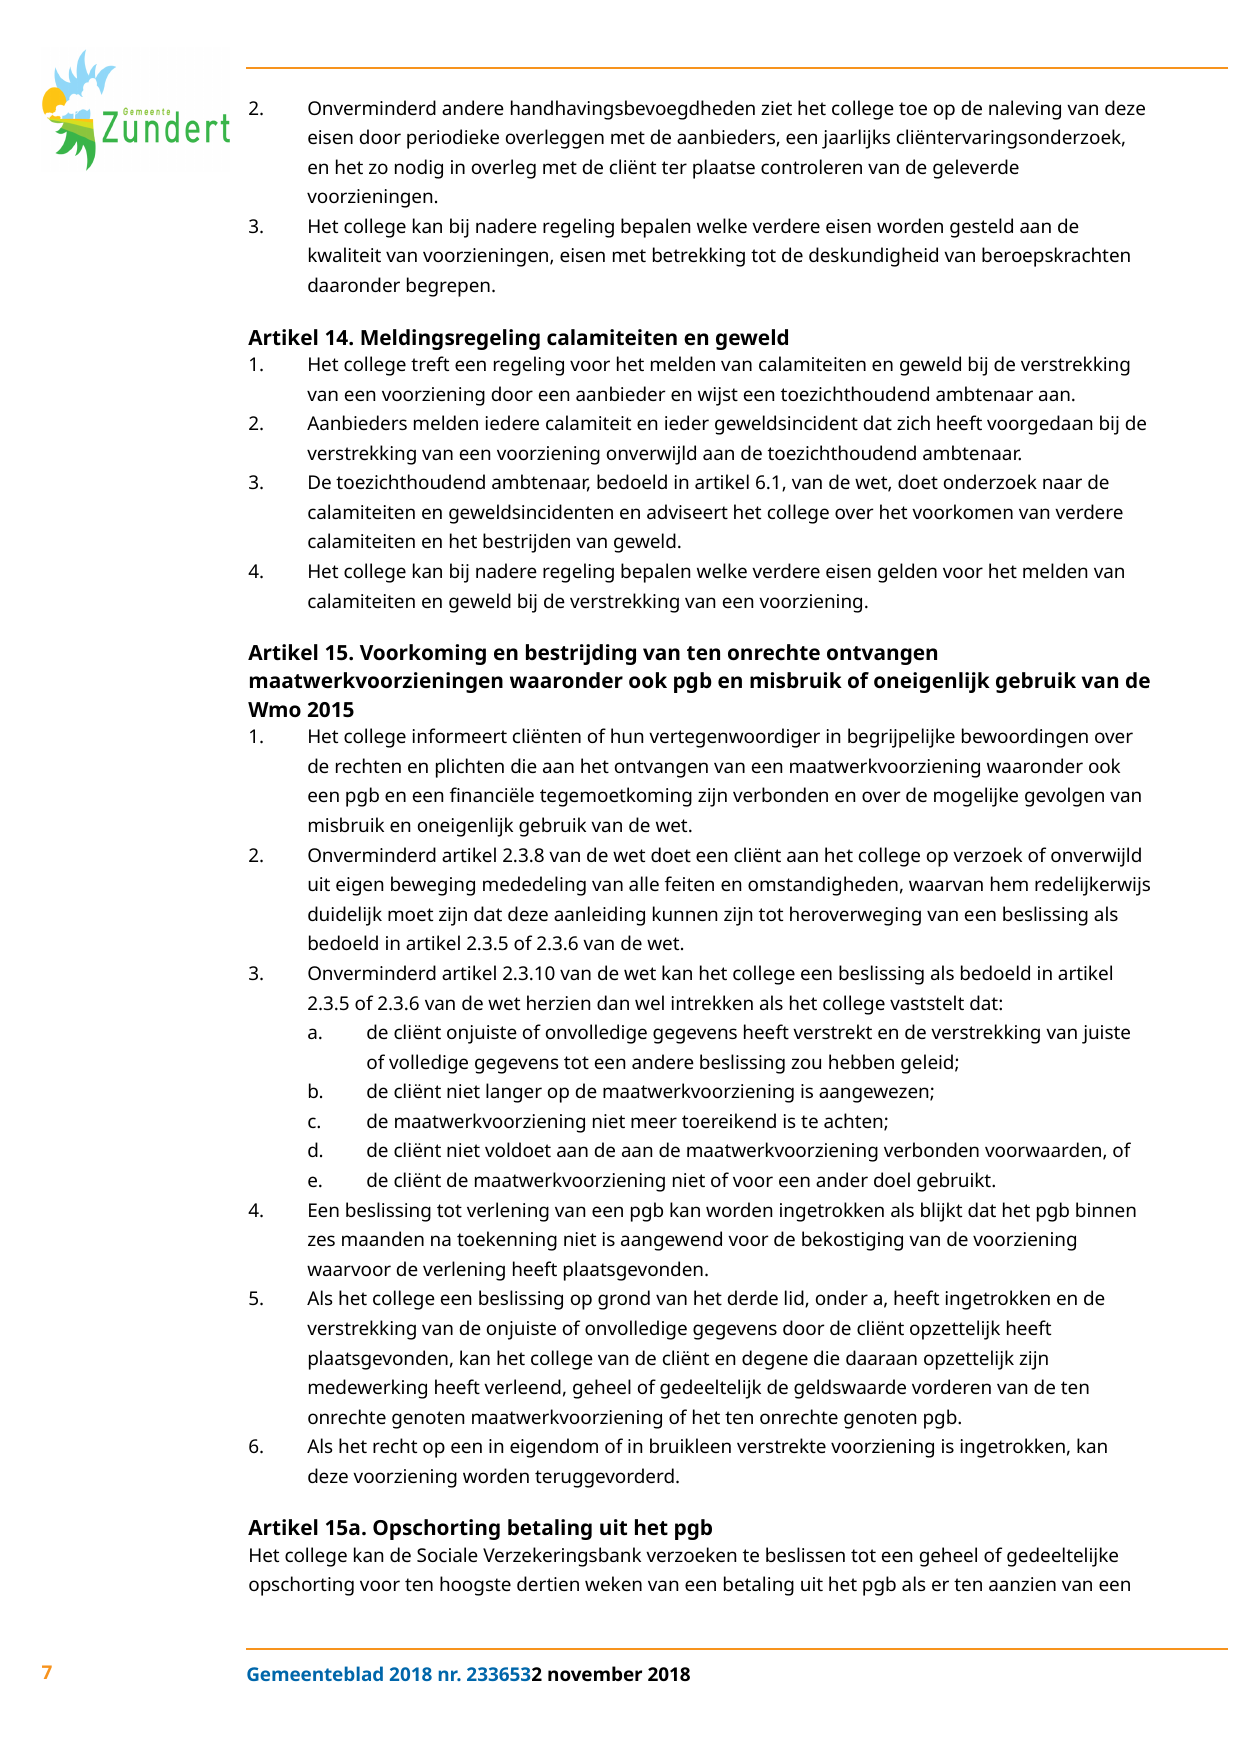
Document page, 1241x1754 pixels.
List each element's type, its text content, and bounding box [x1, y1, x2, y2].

list Het college kan bij nadere regeling bepalen welke verdere eisen worden gesteld aan de kwaliteit van voorzieningen, eisen met betrekking tot de deskundigheid van beroepskrachten daaronder begrepen. [248, 213, 1152, 298]
picture [41, 47, 231, 172]
list Het college informeert cliënten of hun vertegenwoordiger in begrijpelijke bewoordingen over de rechten en plichten die aan het ontvangen van een maatwerkvoorziening waaronder ook een pgb en een financiële tegemoetkoming zijn verbonden en over de mogelijke gevolgen van misbruik en oneigenlijk gebruik van de wet. [248, 723, 1152, 838]
list de cliënt de maatwerkvoorziening niet of voor een ander doel gebruikt. [307, 1167, 1152, 1193]
list Onverminderd andere handhavingsbevoegdheden ziet het college toe op de naleving van deze eisen door periodieke overleggen met de aanbieders, een jaarlijks cliëntervaringsonderzoek, en het zo nodig in overleg met de cliënt ter plaatse controleren van de geleverde voorzieningen. [248, 95, 1152, 209]
list Een beslissing tot verlening van een pgb kan worden ingetrokken als blijkt dat het pgb binnen zes maanden na toekenning niet is aangewend voor de bekostiging van de voorziening waarvoor de verlening heeft plaatsgevonden. [248, 1197, 1152, 1282]
list Als het college een beslissing op grond van het derde lid, onder a, heeft ingetrokken en de verstrekking van de onjuiste of onvolledige gegevens door de cliënt opzettelijk heeft plaatsgevonden, kan het college van de cliënt en degene die daaraan opzettelijk zijn medewerking heeft verleend, geheel of gedeeltelijk de geldswaarde vorderen van de ten onrechte genoten maatwerkvoorziening of het ten onrechte genoten pgb. [248, 1286, 1152, 1430]
list de cliënt onjuiste of onvolledige gegevens heeft verstrekt en de verstrekking van juiste of volledige gegevens tot een andere beslissing zou hebben geleid; [307, 1019, 1152, 1075]
text Artikel 15a. Opschorting betaling uit het pgb [248, 1513, 1152, 1542]
list Het college treft een regeling voor het melden van calamiteiten en geweld bij de verstrekking van een voorziening door een aanbieder en wijst een toezichthoudend ambtenaar aan. [248, 351, 1152, 406]
list De toezichthoudend ambtenaar, bedoeld in artikel 6.1, van de wet, doet onderzoek naar de calamiteiten en geweldsincidenten en adviseert het college over het voorkomen van verdere calamiteiten en het bestrijden van geweld. [248, 469, 1152, 554]
list de maatwerkvoorziening niet meer toereikend is te achten; [307, 1108, 1152, 1134]
list Onverminderd artikel 2.3.10 van de wet kan het college een beslissing als bedoeld in artikel 2.3.5 of 2.3.6 van de wet herzien dan wel intrekken als het college vaststelt dat: [248, 960, 1152, 1016]
list Als het recht op een in eigendom of in bruikleen verstrekte voorziening is ingetrokken, kan deze voorziening worden teruggevorderd. [248, 1433, 1152, 1489]
list de cliënt niet langer op de maatwerkvoorziening is aangewezen; [307, 1078, 1152, 1104]
list Onverminderd artikel 2.3.8 van de wet doet een cliënt aan het college op verzoek of onverwijld uit eigen beweging mededeling van alle feiten en omstandigheden, waarvan hem redelijkerwijs duidelijk moet zijn dat deze aanleiding kunnen zijn tot heroverweging van een beslissing als bedoeld in artikel 2.3.5 of 2.3.6 van de wet. [248, 842, 1152, 956]
list Het college kan bij nadere regeling bepalen welke verdere eisen gelden voor het melden van calamiteiten en geweld bij de verstrekking van een voorziening. [248, 558, 1152, 613]
text Artikel 15. Voorkoming en bestrijding van ten onrechte ontvangen maatwerkvoorzieningen waaronder ook pgb en misbruik of oneigenlijk gebruik van de Wmo 2015 [248, 638, 1152, 723]
text Het college kan de Sociale Verzekeringsbank verzoeken te beslissen tot een geheel of gedeeltelijke opschorting voor ten hoogste dertien weken van een betaling uit het pgb als er ten aanzien van een [248, 1542, 1152, 1597]
list Aanbieders melden iedere calamiteit en ieder geweldsincident dat zich heeft voorgedaan bij de verstrekking van een voorziening onverwijld aan de toezichthoudend ambtenaar. [248, 410, 1152, 466]
text Artikel 14. Meldingsregeling calamiteiten en geweld [248, 323, 1152, 351]
list de cliënt niet voldoet aan de aan de maatwerkvoorziening verbonden voorwaarden, of [307, 1138, 1152, 1163]
